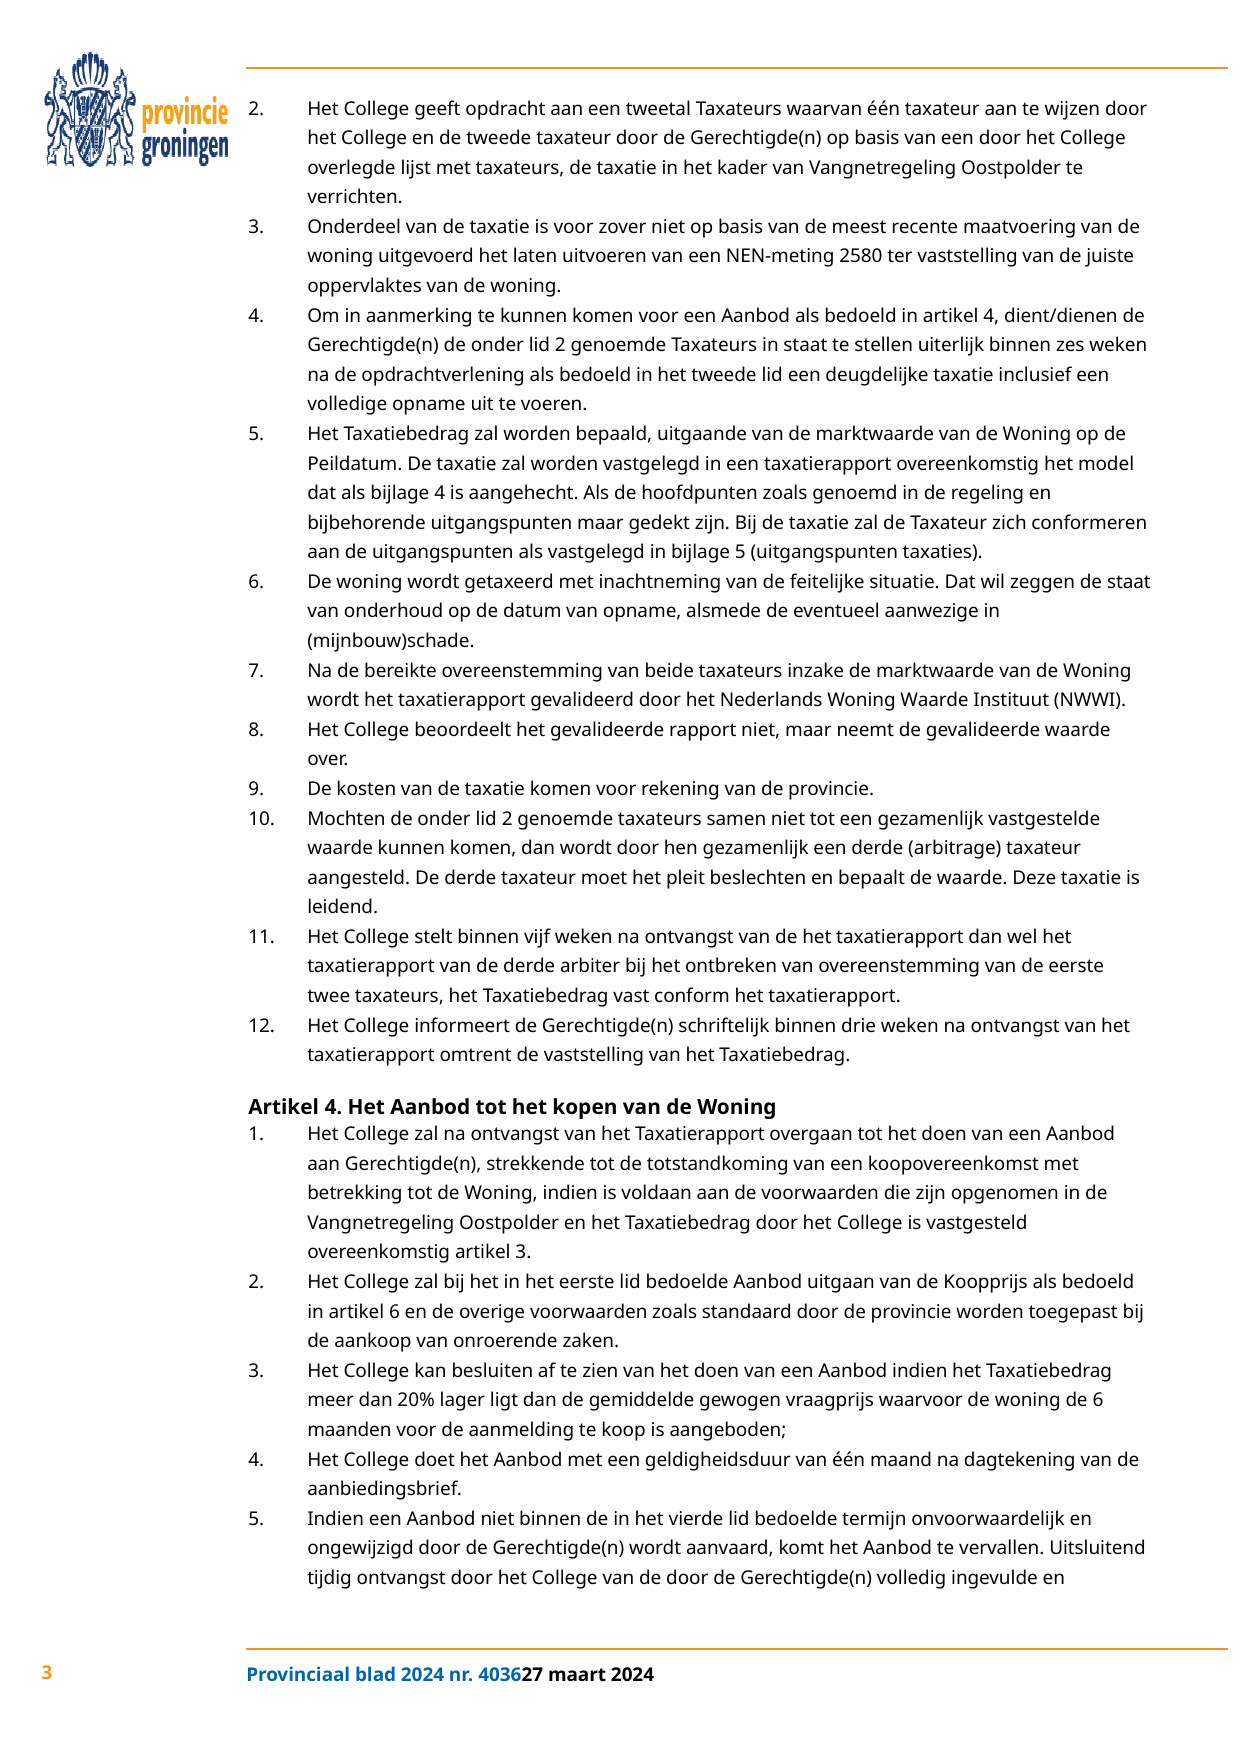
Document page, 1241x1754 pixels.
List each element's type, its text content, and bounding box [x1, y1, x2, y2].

text Artikel 4. Het Aanbod tot het kopen van de Woning [248, 1092, 1152, 1120]
list Na de bereikte overeenstemming van beide taxateurs inzake de marktwaarde van de Woning wordt het taxatierapport gevalideerd door het Nederlands Woning Waarde Instituut (NWWI). [248, 657, 1152, 712]
list Het College doet het Aanbod met een geldigheidsduur van één maand na dagtekening van de aanbiedingsbrief. [248, 1446, 1152, 1501]
list Mochten de onder lid 2 genoemde taxateurs samen niet tot een gezamenlijk vastgestelde waarde kunnen komen, dan wordt door hen gezamenlijk een derde (arbitrage) taxateur aangesteld. De derde taxateur moet het pleit beslechten en bepaalt de waarde. Deze taxatie is leidend. [248, 805, 1152, 919]
list Indien een Aanbod niet binnen de in het vierde lid bedoelde termijn onvoorwaardelijk en ongewijzigd door de Gerechtigde(n) wordt aanvaard, komt het Aanbod te vervallen. Uitsluitend tijdig ontvangst door het College van de door de Gerechtigde(n) volledig ingevulde en [248, 1505, 1152, 1590]
list De woning wordt getaxeerd met inachtneming van de feitelijke situatie. Dat wil zeggen de staat van onderhoud op de datum van opname, alsmede de eventueel aanwezige in (mijnbouw)schade. [248, 568, 1152, 653]
list Het College zal bij het in het eerste lid bedoelde Aanbod uitgaan van de Koopprijs als bedoeld in artikel 6 en de overige voorwaarden zoals standaard door de provincie worden toegepast bij de aankoop van onroerende zaken. [248, 1268, 1152, 1353]
list Het College zal na ontvangst van het Taxatierapport overgaan tot het doen van een Aanbod aan Gerechtigde(n), strekkende tot de totstandkoming van een koopovereenkomst met betrekking tot de Woning, indien is voldaan aan de voorwaarden die zijn opgenomen in de Vangnetregeling Oostpolder en het Taxatiebedrag door het College is vastgesteld overeenkomstig artikel 3. [248, 1120, 1152, 1264]
list Het College geeft opdracht aan een tweetal Taxateurs waarvan één taxateur aan te wijzen door het College en de tweede taxateur door de Gerechtigde(n) op basis van een door het College overlegde lijst met taxateurs, de taxatie in het kader van Vangnetregeling Oostpolder te verrichten. [248, 95, 1152, 209]
list Het College kan besluiten af te zien van het doen van een Aanbod indien het Taxatiebedrag meer dan 20% lager ligt dan de gemiddelde gewogen vraagprijs waarvoor de woning de 6 maanden voor de aanmelding te koop is aangeboden; [248, 1357, 1152, 1442]
list Het College beoordeelt het gevalideerde rapport niet, maar neemt de gevalideerde waarde over. [248, 716, 1152, 771]
list Het College stelt binnen vijf weken na ontvangst van de het taxatierapport dan wel het taxatierapport van de derde arbiter bij het ontbreken van overeenstemming van de eerste twee taxateurs, het Taxatiebedrag vast conform het taxatierapport. [248, 923, 1152, 1008]
list De kosten van de taxatie komen voor rekening van de provincie. [248, 775, 1152, 801]
list Het College informeert de Gerechtigde(n) schriftelijk binnen drie weken na ontvangst van het taxatierapport omtrent de vaststelling van het Taxatiebedrag. [248, 1012, 1152, 1067]
list Onderdeel van de taxatie is voor zover niet op basis van de meest recente maatvoering van de woning uitgevoerd het laten uitvoeren van een NEN-meting 2580 ter vaststelling van de juiste oppervlaktes van de woning. [248, 213, 1152, 298]
list Het Taxatiebedrag zal worden bepaald, uitgaande van de marktwaarde van de Woning op de Peildatum. De taxatie zal worden vastgelegd in een taxatierapport overeenkomstig het model dat als bijlage 4 is aangehecht. Als de hoofdpunten zoals genoemd in de regeling en bijbehorende uitgangspunten maar gedekt zijn. Bij de taxatie zal de Taxateur zich conformeren aan de uitgangspunten als vastgelegd in bijlage 5 (uitgangspunten taxaties). [248, 420, 1152, 564]
picture [41, 47, 231, 172]
list Om in aanmerking te kunnen komen voor een Aanbod als bedoeld in artikel 4, dient/dienen de Gerechtigde(n) de onder lid 2 genoemde Taxateurs in staat te stellen uiterlijk binnen zes weken na de opdrachtverlening als bedoeld in het tweede lid een deugdelijke taxatie inclusief een volledige opname uit te voeren. [248, 302, 1152, 416]
